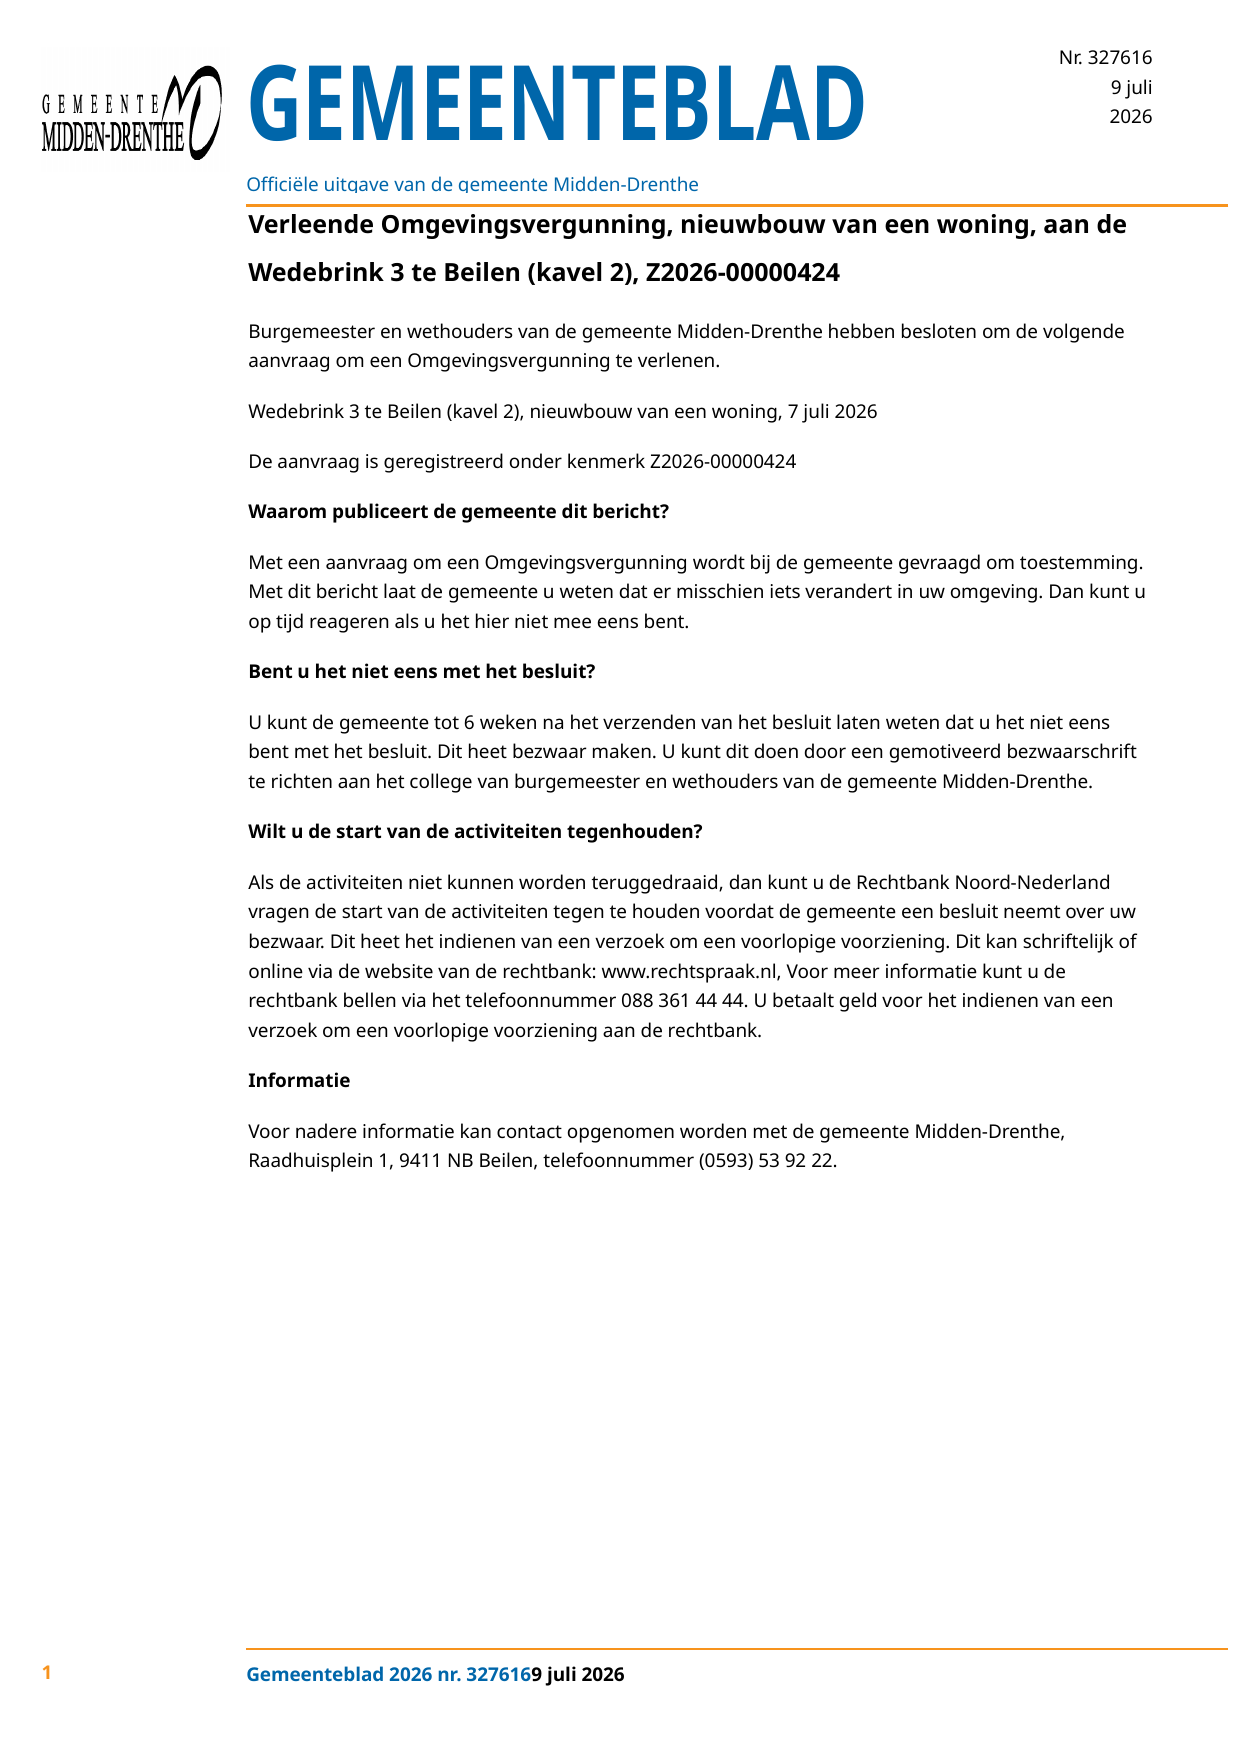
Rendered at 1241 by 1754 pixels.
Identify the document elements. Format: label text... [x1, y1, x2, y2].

text Voor nadere informatie kan contact opgenomen worden met de gemeente Midden-Drenthe, Raadhuisplein 1, 9411 NB Beilen, telefoonnummer (0593) 53 92 22. [248, 1118, 1152, 1173]
text De aanvraag is geregistreerd onder kenmerk Z2026-00000424 [248, 448, 1152, 474]
text Verleende Omgevingsvergunning, nieuwbouw van een woning, aan de Wedebrink 3 te Beilen (kavel 2), Z2026-00000424 [248, 207, 1152, 288]
text Waarom publiceert de gemeente dit bericht? [248, 499, 1152, 524]
text Wilt u de start van de activiteiten tegenhouden? [248, 819, 1152, 844]
text Met een aanvraag om een Omgevingsvergunning wordt bij de gemeente gevraagd om toestemming. Met dit bericht laat de gemeente u weten dat er misschien iets verandert in uw omgeving. Dan kunt u op tijd reageren als u het hier niet mee eens bent. [248, 549, 1152, 634]
text U kunt de gemeente tot 6 weken na het verzenden van het besluit laten weten dat u het niet eens bent met het besluit. Dit heet bezwaar maken. U kunt dit doen door een gemotiveerd bezwaarschrift te richten aan het college van burgemeester en wethouders van de gemeente Midden-Drenthe. [248, 709, 1152, 794]
text Als de activiteiten niet kunnen worden teruggedraaid, dan kunt u de Rechtbank Noord-Nederland vragen de start van de activiteiten tegen te houden voordat de gemeente een besluit neemt over uw bezwaar. Dit heet het indienen van een verzoek om een voorlopige voorziening. Dit kan schriftelijk of online via de website van de rechtbank: www.rechtspraak.nl, Voor meer informatie kunt u de rechtbank bellen via het telefoonnummer 088 361 44 44. U betaalt geld voor het indienen van een verzoek om een voorlopige voorziening aan de rechtbank. [248, 869, 1152, 1043]
picture [41, 47, 231, 172]
text Wedebrink 3 te Beilen (kavel 2), nieuwbouw van een woning, 7 juli 2026 [248, 398, 1152, 424]
text Burgemeester en wethouders van de gemeente Midden-Drenthe hebben besloten om de volgende aanvraag om een Omgevingsvergunning te verlenen. [248, 318, 1152, 373]
text Informatie [248, 1067, 1152, 1093]
text Bent u het niet eens met het besluit? [248, 659, 1152, 684]
